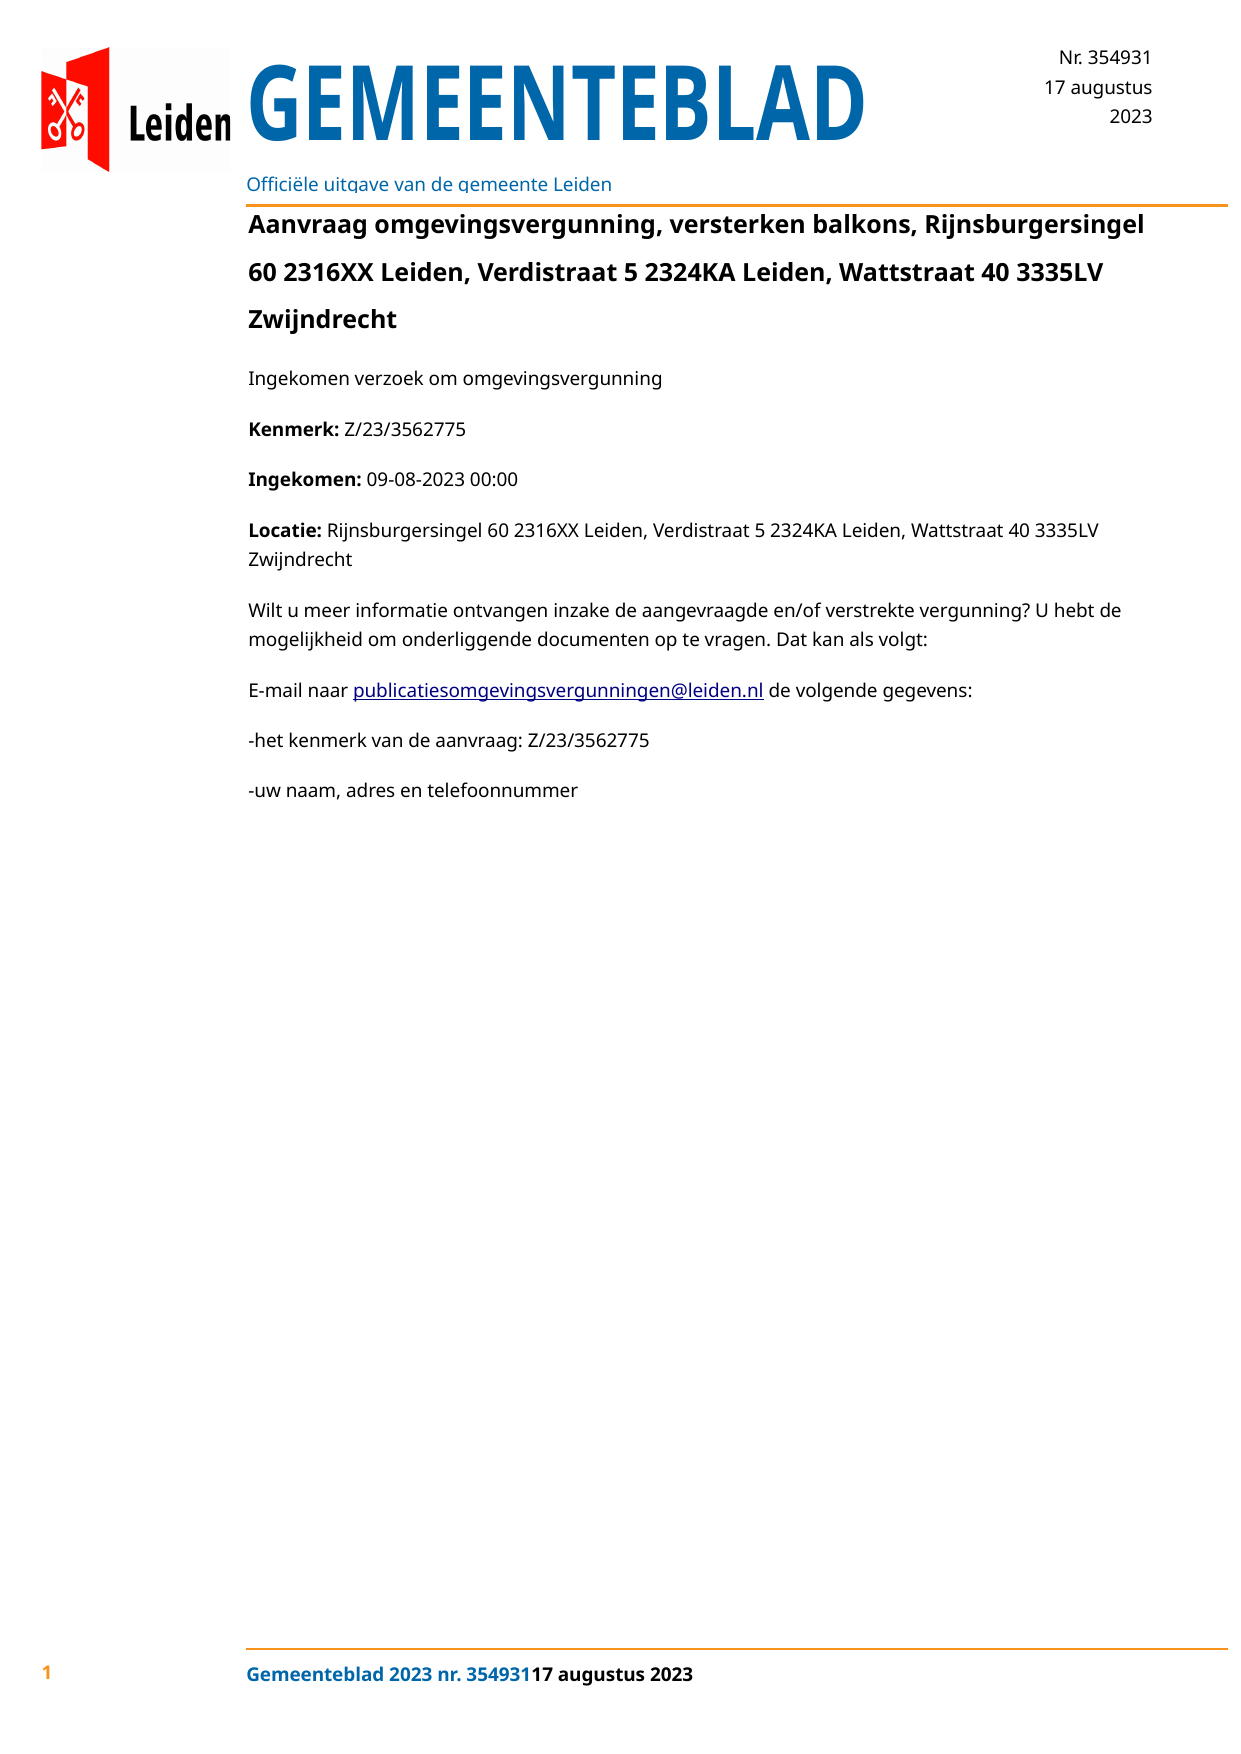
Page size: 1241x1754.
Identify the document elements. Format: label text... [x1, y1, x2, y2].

picture [41, 47, 231, 172]
text -het kenmerk van de aanvraag: Z/23/3562775 [248, 727, 1152, 753]
text Ingekomen verzoek om omgevingsvergunning [248, 366, 1152, 391]
text -uw naam, adres en telefoonnummer [248, 778, 1152, 803]
text E-mail naar publicatiesomgevingsvergunningen@leiden.nl de volgende gegevens: [248, 677, 1152, 702]
text Kenmerk: Z/23/3562775 [248, 416, 1152, 442]
text Locatie: Rijnsburgersingel 60 2316XX Leiden, Verdistraat 5 2324KA Leiden, Wattstraat 40 3335LV Zwijndrecht [248, 517, 1152, 572]
text Ingekomen: 09-08-2023 00:00 [248, 466, 1152, 492]
text Aanvraag omgevingsvergunning, versterken balkons, Rijnsburgersingel 60 2316XX Leiden, Verdistraat 5 2324KA Leiden, Wattstraat 40 3335LV Zwijndrecht [248, 207, 1152, 336]
text Wilt u meer informatie ontvangen inzake de aangevraagde en/of verstrekte vergunning? U hebt de mogelijkheid om onderliggende documenten op te vragen. Dat kan als volgt: [248, 597, 1152, 652]
